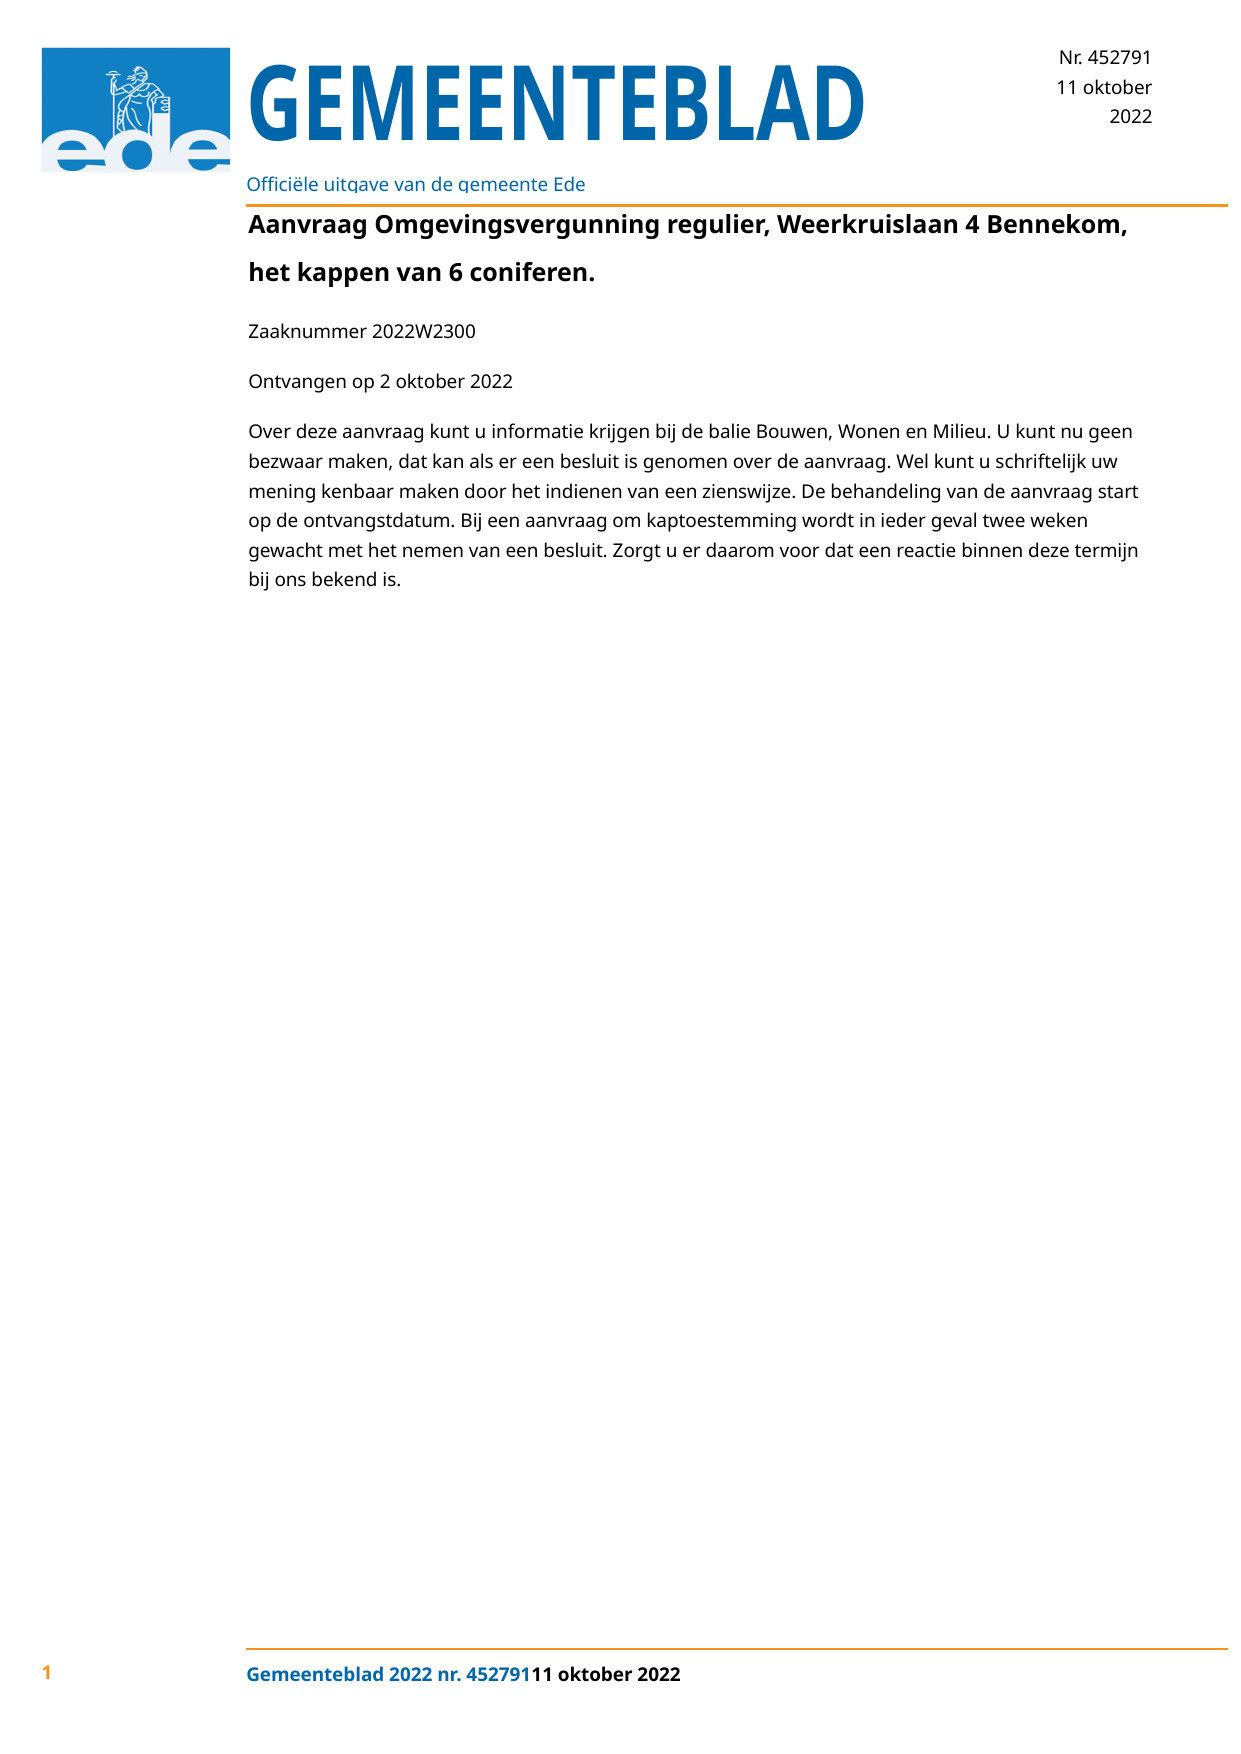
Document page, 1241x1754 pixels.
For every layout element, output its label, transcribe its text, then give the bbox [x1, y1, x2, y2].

text Ontvangen op 2 oktober 2022 [248, 368, 1152, 394]
picture [41, 47, 231, 172]
text Over deze aanvraag kunt u informatie krijgen bij de balie Bouwen, Wonen en Milieu. U kunt nu geen bezwaar maken, dat kan als er een besluit is genomen over de aanvraag. Wel kunt u schriftelijk uw mening kenbaar maken door het indienen van een zienswijze. De behandeling van de aanvraag start op de ontvangstdatum. Bij een aanvraag om kaptoestemming wordt in ieder geval twee weken gewacht met het nemen van een besluit. Zorgt u er daarom voor dat een reactie binnen deze termijn bij ons bekend is. [248, 419, 1152, 592]
text Aanvraag Omgevingsvergunning regulier, Weerkruislaan 4 Bennekom, het kappen van 6 coniferen. [248, 207, 1152, 288]
text Zaaknummer 2022W2300 [248, 318, 1152, 344]
